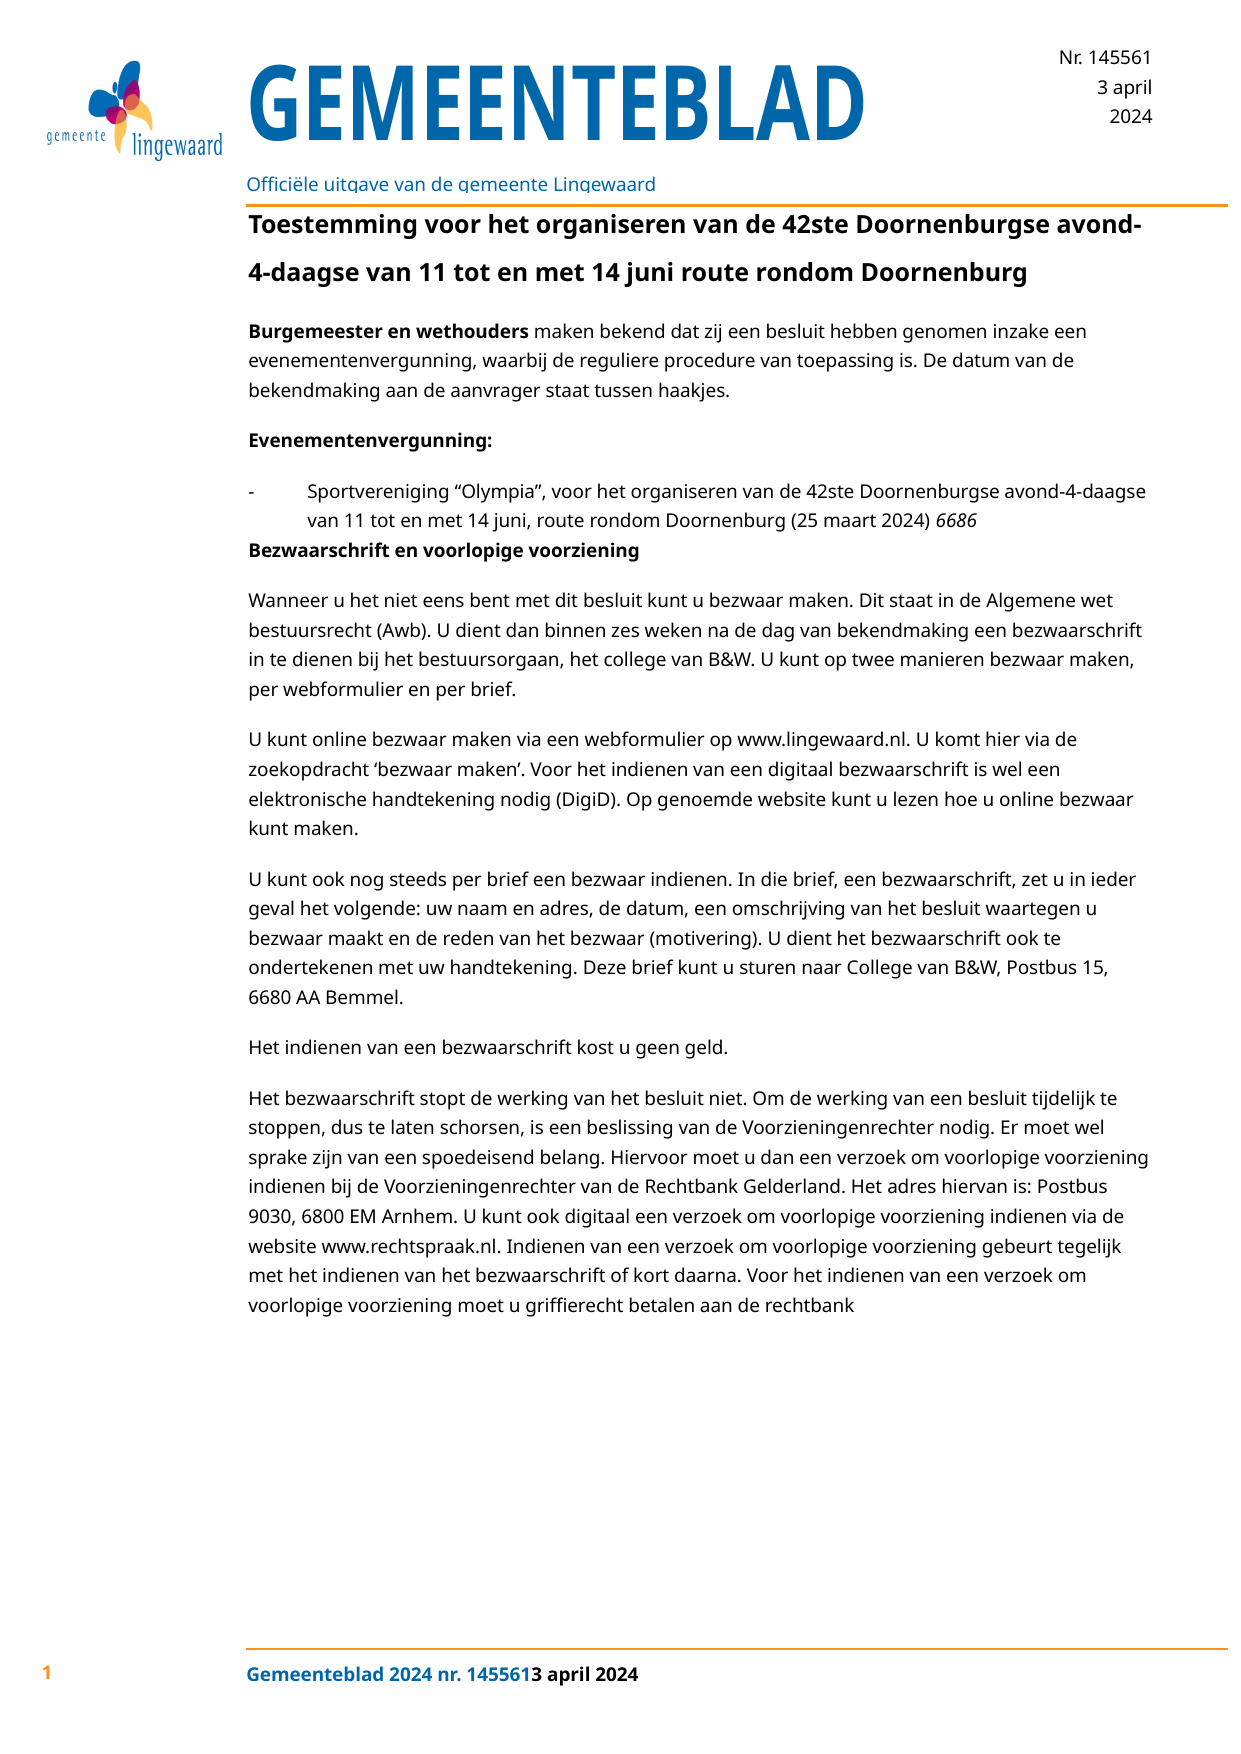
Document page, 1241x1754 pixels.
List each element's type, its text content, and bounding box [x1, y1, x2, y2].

text Het bezwaarschrift stopt de werking van het besluit niet. Om de werking van een besluit tijdelijk te stoppen, dus te laten schorsen, is een beslissing van de Voorzieningenrechter nodig. Er moet wel sprake zijn van een spoedeisend belang. Hiervoor moet u dan een verzoek om voorlopige voorziening indienen bij de Voorzieningenrechter van de Rechtbank Gelderland. Het adres hiervan is: Postbus 9030, 6800 EM Arnhem. U kunt ook digitaal een verzoek om voorlopige voorziening indienen via de website www.rechtspraak.nl. Indienen van een verzoek om voorlopige voorziening gebeurt tegelijk met het indienen van het bezwaarschrift of kort daarna. Voor het indienen van een verzoek om voorlopige voorziening moet u griffierecht betalen aan de rechtbank [248, 1085, 1152, 1318]
text Toestemming voor het organiseren van de 42ste Doornenburgse avond-4-daagse van 11 tot en met 14 juni route rondom Doornenburg [248, 207, 1152, 288]
picture [41, 47, 231, 172]
text Burgemeester en wethouders maken bekend dat zij een besluit hebben genomen inzake een evenementenvergunning, waarbij de reguliere procedure van toepassing is. De datum van de bekendmaking aan de aanvrager staat tussen haakjes. [248, 318, 1152, 403]
text Wanneer u het niet eens bent met dit besluit kunt u bezwaar maken. Dit staat in de Algemene wet bestuursrecht (Awb). U dient dan binnen zes weken na de dag van bekendmaking een bezwaarschrift in te dienen bij het bestuursorgaan, het college van B&W. U kunt op twee manieren bezwaar maken, per webformulier en per brief. [248, 587, 1152, 702]
list Sportvereniging “Olympia”, voor het organiseren van de 42ste Doornenburgse avond-4-daagse van 11 tot en met 14 juni, route rondom Doornenburg (25 maart 2024) 6686 [248, 478, 1152, 533]
text Evenementenvergunning: [248, 427, 1152, 453]
text Bezwaarschrift en voorlopige voorziening [248, 537, 1152, 563]
text U kunt online bezwaar maken via een webformulier op www.lingewaard.nl. U komt hier via de zoekopdracht ‘bezwaar maken’. Voor het indienen van een digitaal bezwaarschrift is wel een elektronische handtekening nodig (DigiD). Op genoemde website kunt u lezen hoe u online bezwaar kunt maken. [248, 727, 1152, 841]
text Het indienen van een bezwaarschrift kost u geen geld. [248, 1034, 1152, 1060]
text U kunt ook nog steeds per brief een bezwaar indienen. In die brief, een bezwaarschrift, zet u in ieder geval het volgende: uw naam en adres, de datum, een omschrijving van het besluit waartegen u bezwaar maakt en de reden van het bezwaar (motivering). U dient het bezwaarschrift ook te ondertekenen met uw handtekening. Deze brief kunt u sturen naar College van B&W, Postbus 15, 6680 AA Bemmel. [248, 866, 1152, 1010]
